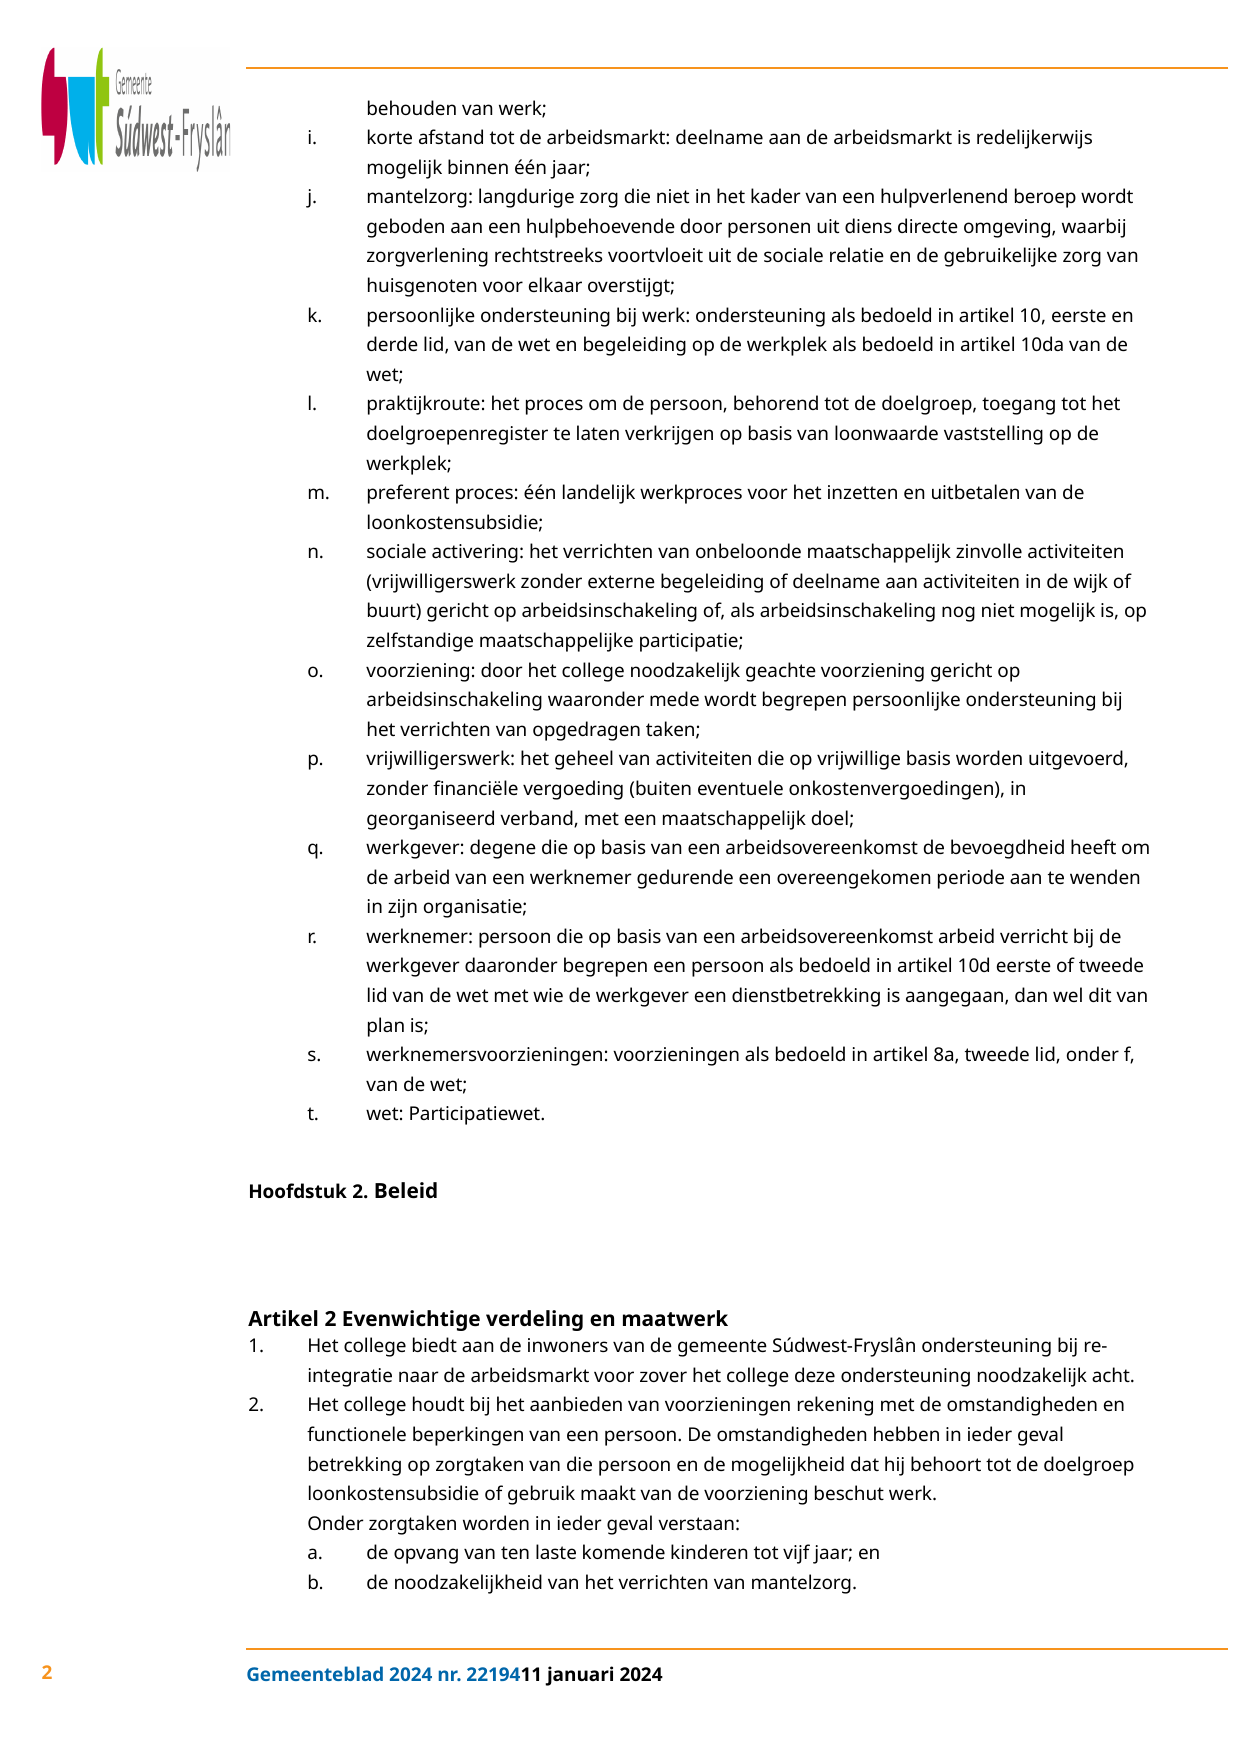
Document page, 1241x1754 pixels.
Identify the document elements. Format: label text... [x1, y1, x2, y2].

list praktijkroute: het proces om de persoon, behorend tot de doelgroep, toegang tot het doelgroepenregister te laten verkrijgen op basis van loonwaarde vaststelling op de werkplek; [307, 391, 1152, 476]
list sociale activering: het verrichten van onbeloonde maatschappelijk zinvolle activiteiten (vrijwilligerswerk zonder externe begeleiding of deelname aan activiteiten in de wijk of buurt) gericht op arbeidsinschakeling of, als arbeidsinschakeling nog niet mogelijk is, op zelfstandige maatschappelijke participatie; [307, 538, 1152, 653]
list persoonlijke ondersteuning bij werk: ondersteuning als bedoeld in artikel 10, eerste en derde lid, van de wet en begeleiding op de werkplek als bedoeld in artikel 10da van de wet; [307, 302, 1152, 387]
list voorziening: door het college noodzakelijk geachte voorziening gericht op arbeidsinschakeling waaronder mede wordt begrepen persoonlijke ondersteuning bij het verrichten van opgedragen taken; [307, 657, 1152, 742]
text Hoofdstuk 2. Beleid [248, 1176, 1152, 1204]
list behouden van werk; [307, 95, 1152, 121]
list werknemer: persoon die op basis van een arbeidsovereenkomst arbeid verricht bij de werkgever daaronder begrepen een persoon als bedoeld in artikel 10d eerste of tweede lid van de wet met wie de werkgever een dienstbetrekking is aangegaan, dan wel dit van plan is; [307, 923, 1152, 1038]
list Het college houdt bij het aanbieden van voorzieningen rekening met de omstandigheden en functionele beperkingen van een persoon. De omstandigheden hebben in ieder geval betrekking op zorgtaken van die persoon en de mogelijkheid dat hij behoort tot de doelgroep loonkostensubsidie of gebruik maakt van de voorziening beschut werk. [248, 1392, 1152, 1506]
list de opvang van ten laste komende kinderen tot vijf jaar; en [307, 1539, 1152, 1565]
list werknemersvoorzieningen: voorzieningen als bedoeld in artikel 8a, tweede lid, onder f, van de wet; [307, 1041, 1152, 1097]
list korte afstand tot de arbeidsmarkt: deelname aan de arbeidsmarkt is redelijkerwijs mogelijk binnen één jaar; [307, 124, 1152, 180]
text Artikel 2 Evenwichtige verdeling en maatwerk [248, 1304, 1152, 1332]
list Onder zorgtaken worden in ieder geval verstaan: [248, 1510, 1152, 1536]
picture [41, 47, 231, 172]
list werkgever: degene die op basis van een arbeidsovereenkomst de bevoegdheid heeft om de arbeid van een werknemer gedurende een overeengekomen periode aan te wenden in zijn organisatie; [307, 834, 1152, 919]
list de noodzakelijkheid van het verrichten van mantelzorg. [307, 1569, 1152, 1595]
list preferent proces: één landelijk werkproces voor het inzetten en uitbetalen van de loonkostensubsidie; [307, 479, 1152, 535]
list mantelzorg: langdurige zorg die niet in het kader van een hulpverlenend beroep wordt geboden aan een hulpbehoevende door personen uit diens directe omgeving, waarbij zorgverlening rechtstreeks voortvloeit uit de sociale relatie en de gebruikelijke zorg van huisgenoten voor elkaar overstijgt; [307, 183, 1152, 298]
list vrijwilligerswerk: het geheel van activiteiten die op vrijwillige basis worden uitgevoerd, zonder financiële vergoeding (buiten eventuele onkostenvergoedingen), in georganiseerd verband, met een maatschappelijk doel; [307, 746, 1152, 831]
list Het college biedt aan de inwoners van de gemeente Súdwest-Fryslân ondersteuning bij re-integratie naar de arbeidsmarkt voor zover het college deze ondersteuning noodzakelijk acht. [248, 1332, 1152, 1388]
list wet: Participatiewet. [307, 1101, 1152, 1126]
